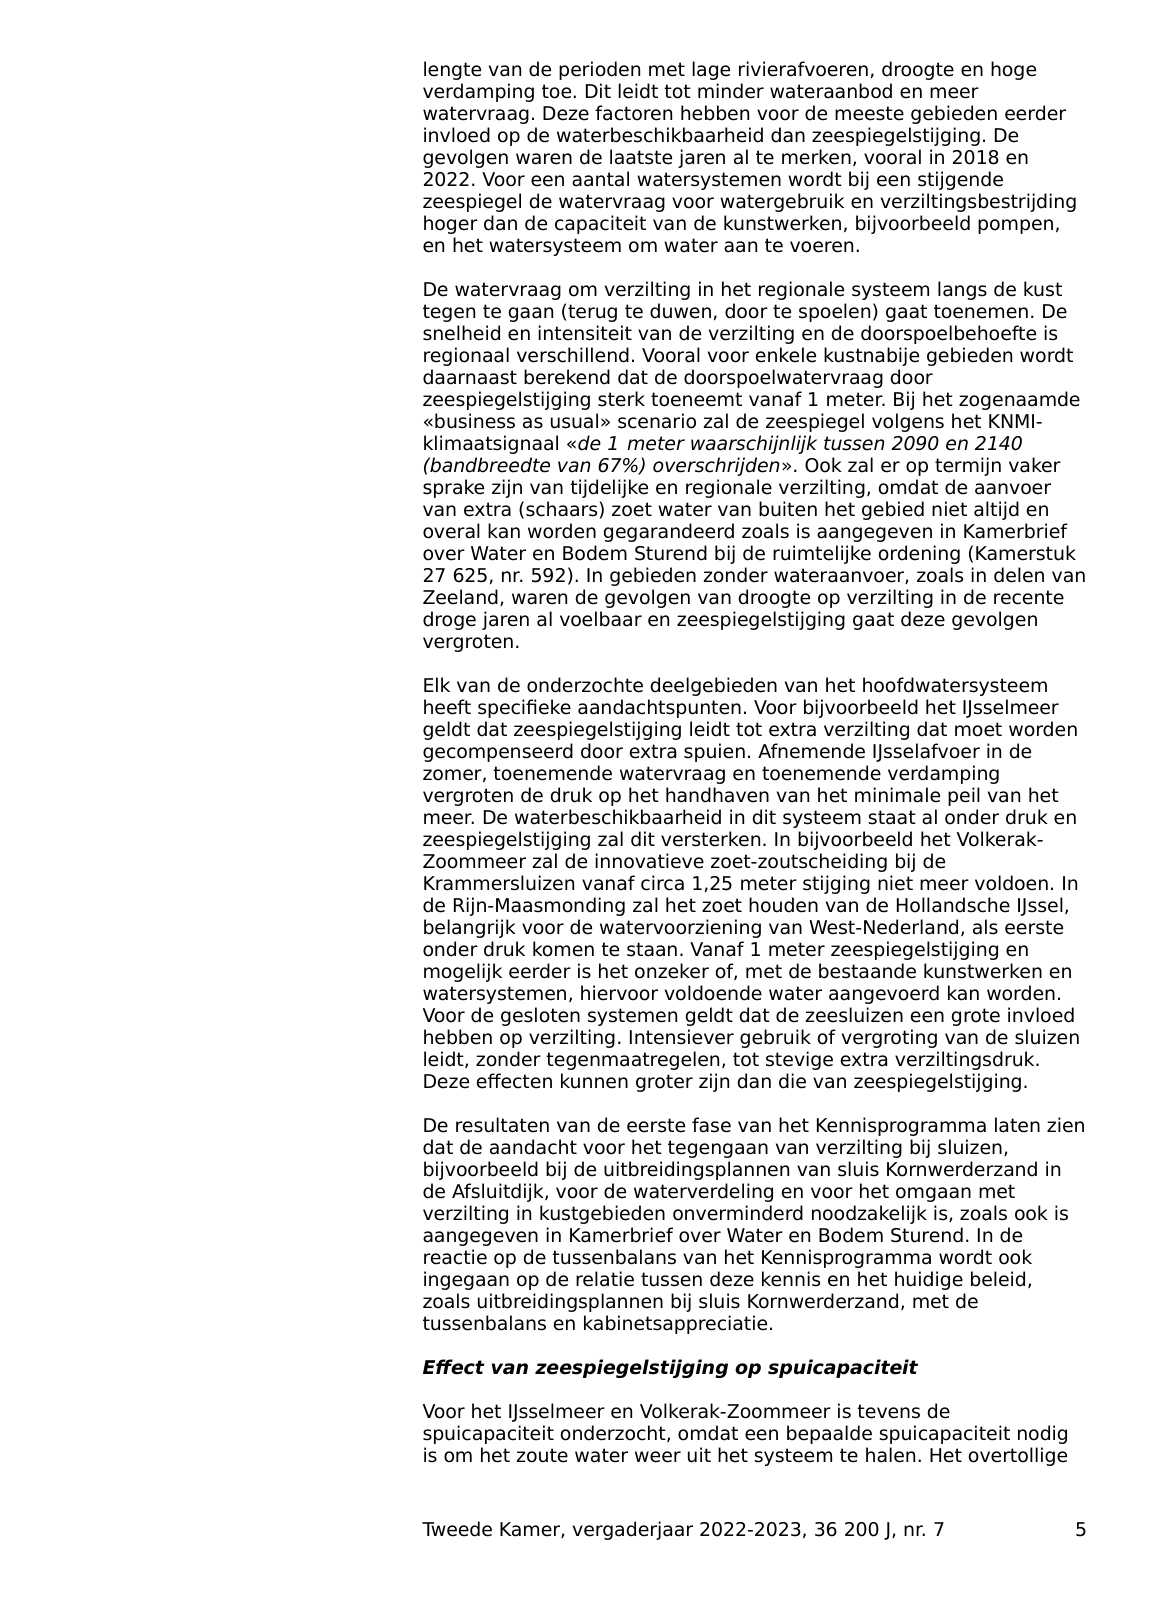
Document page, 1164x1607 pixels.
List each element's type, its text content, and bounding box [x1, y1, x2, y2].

text Voor de gesloten systemen geldt dat de zeesluizen een grote invloed hebben op verzilting. Intensiever gebruik of vergroting van de sluizen leidt, zonder tegenmaatregelen, tot stevige extra verziltingsdruk. Deze effecten kunnen groter zijn dan die van zeespiegelstijging. [422, 1004, 1087, 1092]
text De resultaten van de eerste fase van het Kennisprogramma laten zien dat de aandacht voor het tegengaan van verzilting bij sluizen, bijvoorbeeld bij de uitbreidingsplannen van sluis Kornwerderzand in de Afsluitdijk, voor de waterverdeling en voor het omgaan met verzilting in kustgebieden onverminderd noodzakelijk is, zoals ook is aangegeven in Kamerbrief over Water en Bodem Sturend. In de reactie op de tussenbalans van het Kennisprogramma wordt ook ingegaan op de relatie tussen deze kennis en het huidige beleid, zoals uitbreidingsplannen bij sluis Kornwerderzand, met de tussenbalans en kabinetsappreciatie. [422, 1115, 1087, 1334]
text Elk van de onderzochte deelgebieden van het hoofdwatersysteem heeft specifieke aandachtspunten. Voor bijvoorbeeld het IJsselmeer geldt dat zeespiegelstijging leidt tot extra verzilting dat moet worden gecompenseerd door extra spuien. Afnemende IJsselafvoer in de zomer, toenemende watervraag en toenemende verdamping vergroten de druk op het handhaven van het minimale peil van het meer. De waterbeschikbaarheid in dit systeem staat al onder druk en zeespiegelstijging zal dit versterken. In bijvoorbeeld het Volkerak-Zoommeer zal de innovatieve zoet-zoutscheiding bij de Krammersluizen vanaf circa 1,25 meter stijging niet meer voldoen. In de Rijn-Maasmonding zal het zoet houden van de Hollandsche IJssel, belangrijk voor de watervoorziening van West-Nederland, als eerste onder druk komen te staan. Vanaf 1 meter zeespiegelstijging en mogelijk eerder is het onzeker of, met de bestaande kunstwerken en watersystemen, hiervoor voldoende water aangevoerd kan worden. [422, 675, 1087, 1004]
text Voor het IJsselmeer en Volkerak-Zoommeer is tevens de spuicapaciteit onderzocht, omdat een bepaalde spuicapaciteit nodig is om het zoute water weer uit het systeem te halen. Het overtollige [422, 1401, 1087, 1467]
text De watervraag om verzilting in het regionale systeem langs de kust tegen te gaan (terug te duwen, door te spoelen) gaat toenemen. De snelheid en intensiteit van de verzilting en de doorspoelbehoefte is regionaal verschillend. Vooral voor enkele kustnabije gebieden wordt daarnaast berekend dat de doorspoelwatervraag door zeespiegelstijging sterk toeneemt vanaf 1 meter. Bij het zogenaamde «business as usual» scenario zal de zeespiegel volgens het KNMI-klimaatsignaal «de 1 meter waarschijnlijk tussen 2090 en 2140 (bandbreedte van 67%) overschrijden». Ook zal er op termijn vaker sprake zijn van tijdelijke en regionale verzilting, omdat de aanvoer van extra (schaars) zoet water van buiten het gebied niet altijd en overal kan worden gegarandeerd zoals is aangegeven in Kamerbrief over Water en Bodem Sturend bij de ruimtelijke ordening (Kamerstuk 27 625, nr. 592). In gebieden zonder wateraanvoer, zoals in delen van Zeeland, waren de gevolgen van droogte op verzilting in de recente droge jaren al voelbaar en zeespiegelstijging gaat deze gevolgen vergroten. [422, 279, 1087, 653]
subtitle Effect van zeespiegelstijging op spuicapaciteit [422, 1357, 1087, 1379]
text lengte van de perioden met lage rivierafvoeren, droogte en hoge verdamping toe. Dit leidt tot minder wateraanbod en meer watervraag. Deze factoren hebben voor de meeste gebieden eerder invloed op de waterbeschikbaarheid dan zeespiegelstijging. De gevolgen waren de laatste jaren al te merken, vooral in 2018 en 2022. Voor een aantal watersystemen wordt bij een stijgende zeespiegel de watervraag voor watergebruik en verziltingsbestrijding hoger dan de capaciteit van de kunstwerken, bijvoorbeeld pompen, en het watersysteem om water aan te voeren. [422, 59, 1087, 257]
